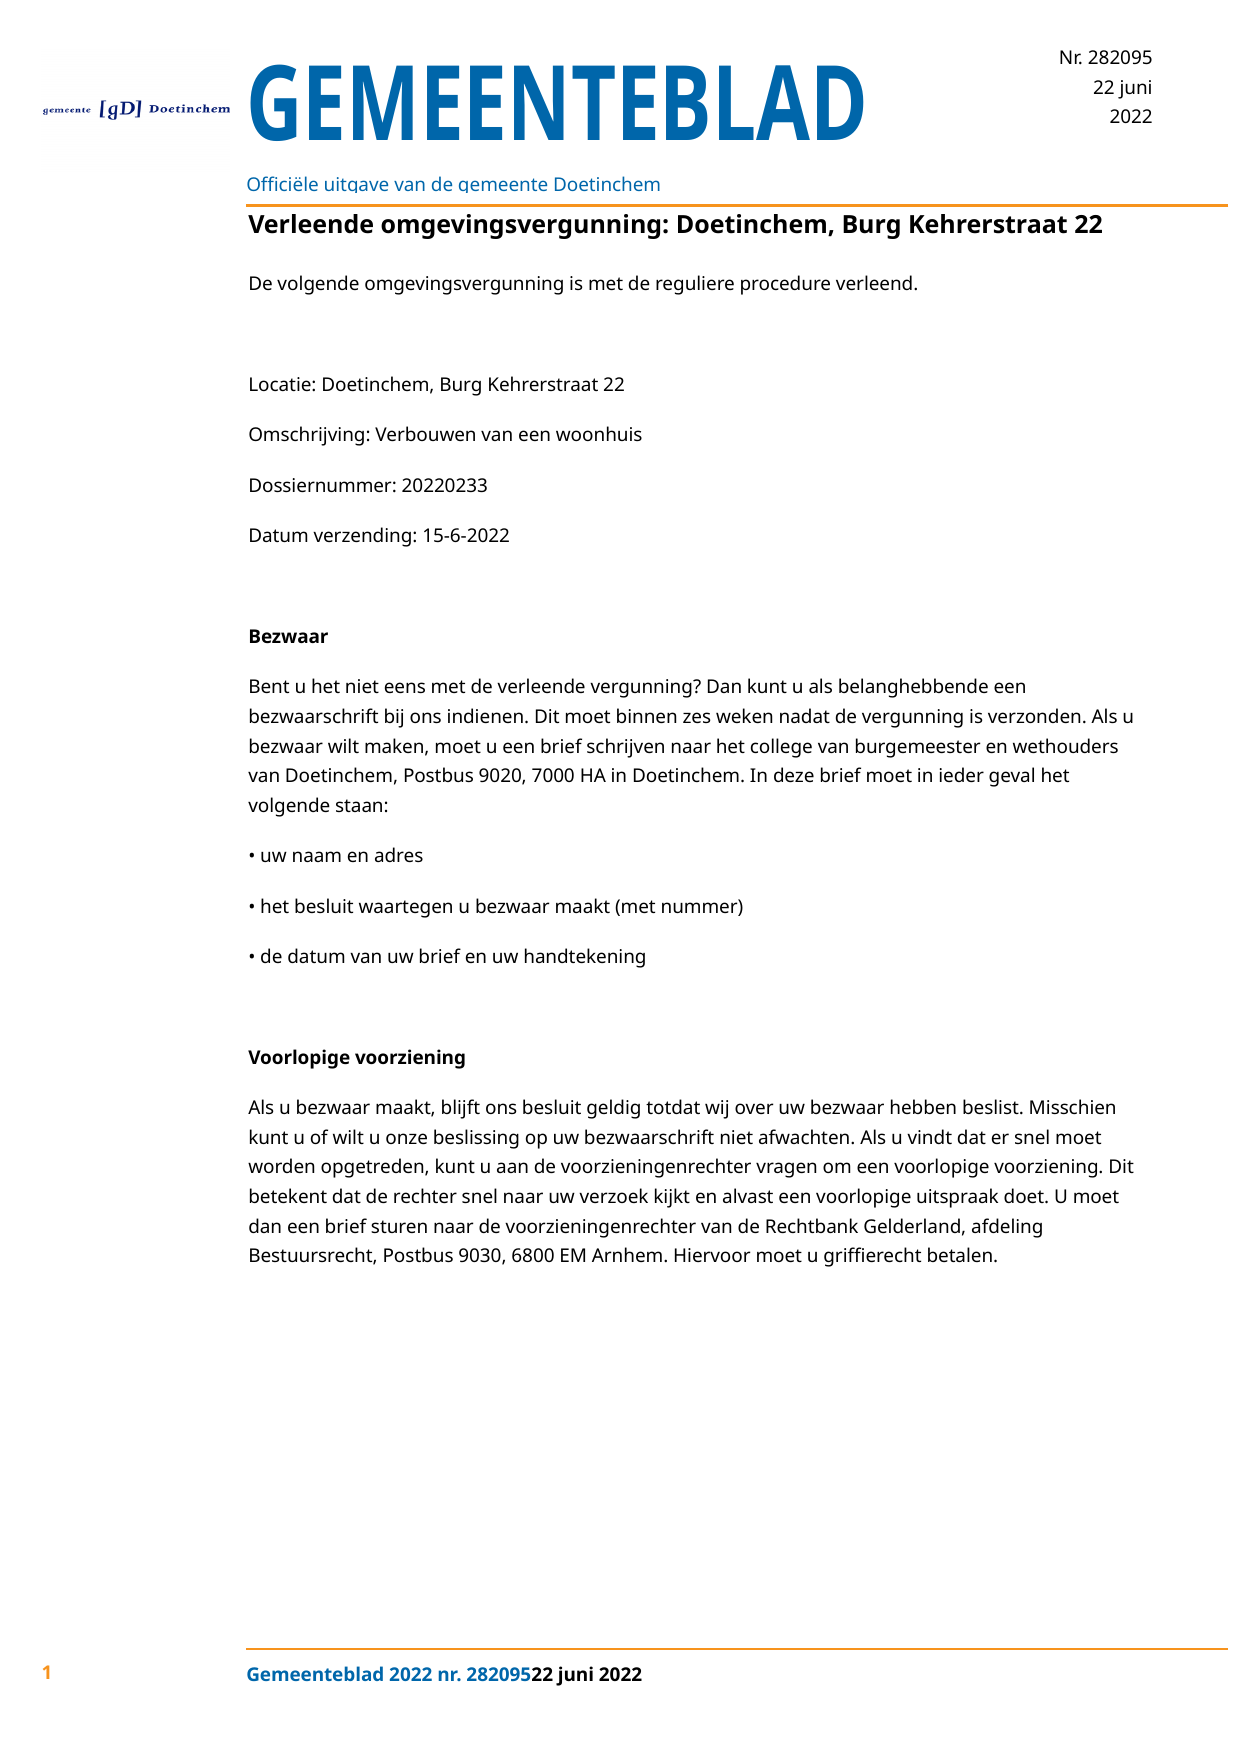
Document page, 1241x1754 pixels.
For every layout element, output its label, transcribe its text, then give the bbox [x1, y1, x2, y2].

picture [41, 47, 231, 172]
text Bent u het niet eens met de verleende vergunning? Dan kunt u als belanghebbende een bezwaarschrift bij ons indienen. Dit moet binnen zes weken nadat de vergunning is verzonden. Als u bezwaar wilt maken, moet u een brief schrijven naar het college van burgemeester en wethouders van Doetinchem, Postbus 9020, 7000 HA in Doetinchem. In deze brief moet in ieder geval het volgende staan: [248, 674, 1152, 818]
text Dossiernummer: 20220233 [248, 472, 1152, 498]
text Bezwaar [248, 623, 1152, 649]
text Locatie: Doetinchem, Burg Kehrerstraat 22 [248, 371, 1152, 397]
text Datum verzending: 15-6-2022 [248, 522, 1152, 548]
text Als u bezwaar maakt, blijft ons besluit geldig totdat wij over uw bezwaar hebben beslist. Misschien kunt u of wilt u onze beslissing op uw bezwaarschrift niet afwachten. Als u vindt dat er snel moet worden opgetreden, kunt u aan de voorzieningenrechter vragen om een voorlopige voorziening. Dit betekent dat de rechter snel naar uw verzoek kijkt en alvast een voorlopige uitspraak doet. U moet dan een brief sturen naar de voorzieningenrechter van de Rechtbank Gelderland, afdeling Bestuursrecht, Postbus 9030, 6800 EM Arnhem. Hiervoor moet u griffierecht betalen. [248, 1094, 1152, 1268]
text Voorlopige voorziening [248, 1044, 1152, 1070]
text De volgende omgevingsvergunning is met de reguliere procedure verleend. [248, 270, 1152, 296]
text Omschrijving: Verbouwen van een woonhuis [248, 422, 1152, 447]
text • de datum van uw brief en uw handtekening [248, 943, 1152, 969]
text • het besluit waartegen u bezwaar maakt (met nummer) [248, 893, 1152, 918]
text • uw naam en adres [248, 842, 1152, 868]
text Verleende omgevingsvergunning: Doetinchem, Burg Kehrerstraat 22 [248, 207, 1152, 241]
